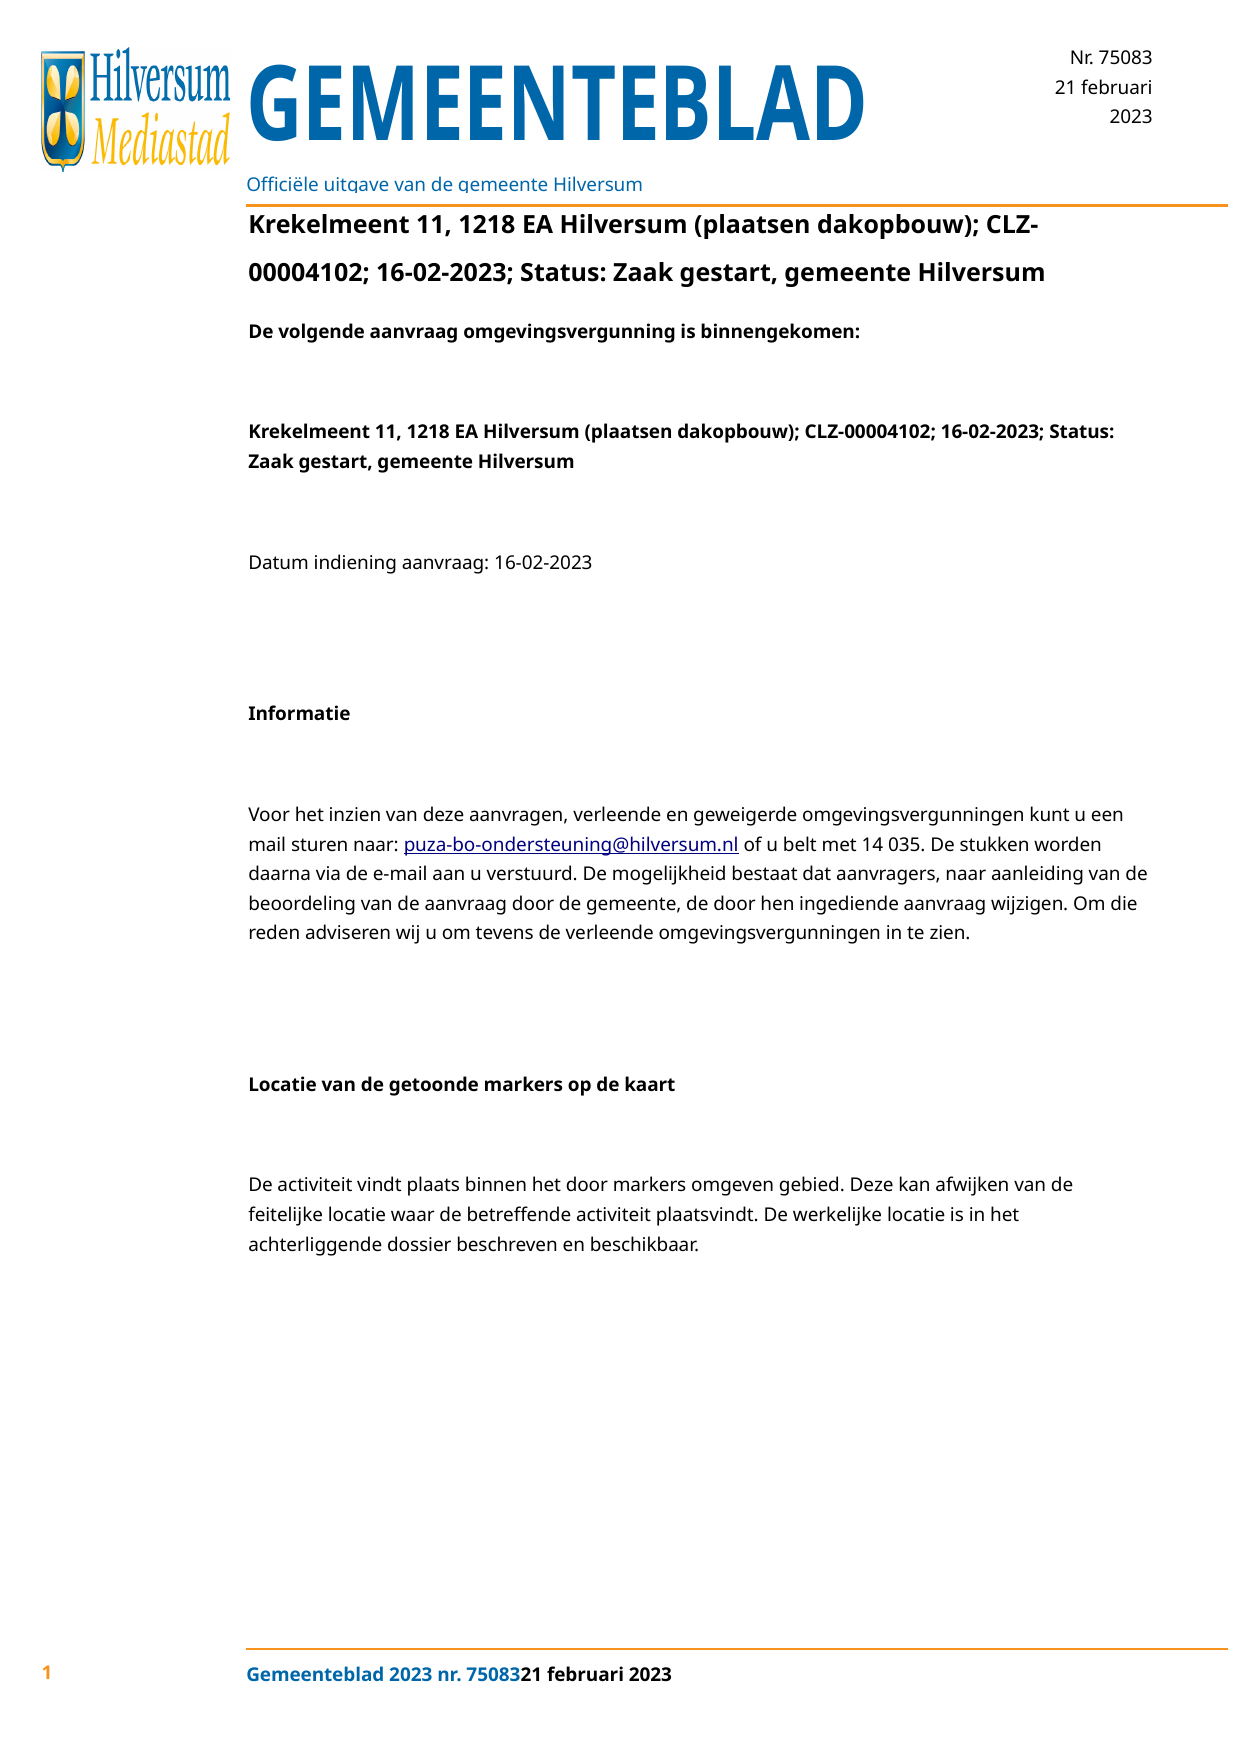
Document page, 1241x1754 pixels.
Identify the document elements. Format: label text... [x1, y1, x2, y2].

text De volgende aanvraag omgevingsvergunning is binnengekomen: [248, 318, 1152, 344]
text Krekelmeent 11, 1218 EA Hilversum (plaatsen dakopbouw); CLZ-00004102; 16-02-2023; Status: Zaak gestart, gemeente Hilversum [248, 207, 1152, 288]
text Datum indiening aanvraag: 16-02-2023 [248, 549, 1152, 575]
text De activiteit vindt plaats binnen het door markers omgeven gebied. Deze kan afwijken van de feitelijke locatie waar de betreffende activiteit plaatsvindt. De werkelijke locatie is in het achterliggende dossier beschreven en beschikbaar. [248, 1172, 1152, 1257]
text Informatie [248, 700, 1152, 726]
picture [41, 47, 231, 172]
text Voor het inzien van deze aanvragen, verleende en geweigerde omgevingsvergunningen kunt u een mail sturen naar: puza-bo-ondersteuning@hilversum.nl of u belt met 14 035. De stukken worden daarna via de e-mail aan u verstuurd. De mogelijkheid bestaat dat aanvragers, naar aanleiding van de beoordeling van de aanvraag door de gemeente, de door hen ingediende aanvraag wijzigen. Om die reden adviseren wij u om tevens de verleende omgevingsvergunningen in te zien. [248, 801, 1152, 945]
text Locatie van de getoonde markers op de kaart [248, 1071, 1152, 1097]
text Krekelmeent 11, 1218 EA Hilversum (plaatsen dakopbouw); CLZ-00004102; 16-02-2023; Status: Zaak gestart, gemeente Hilversum [248, 419, 1152, 474]
